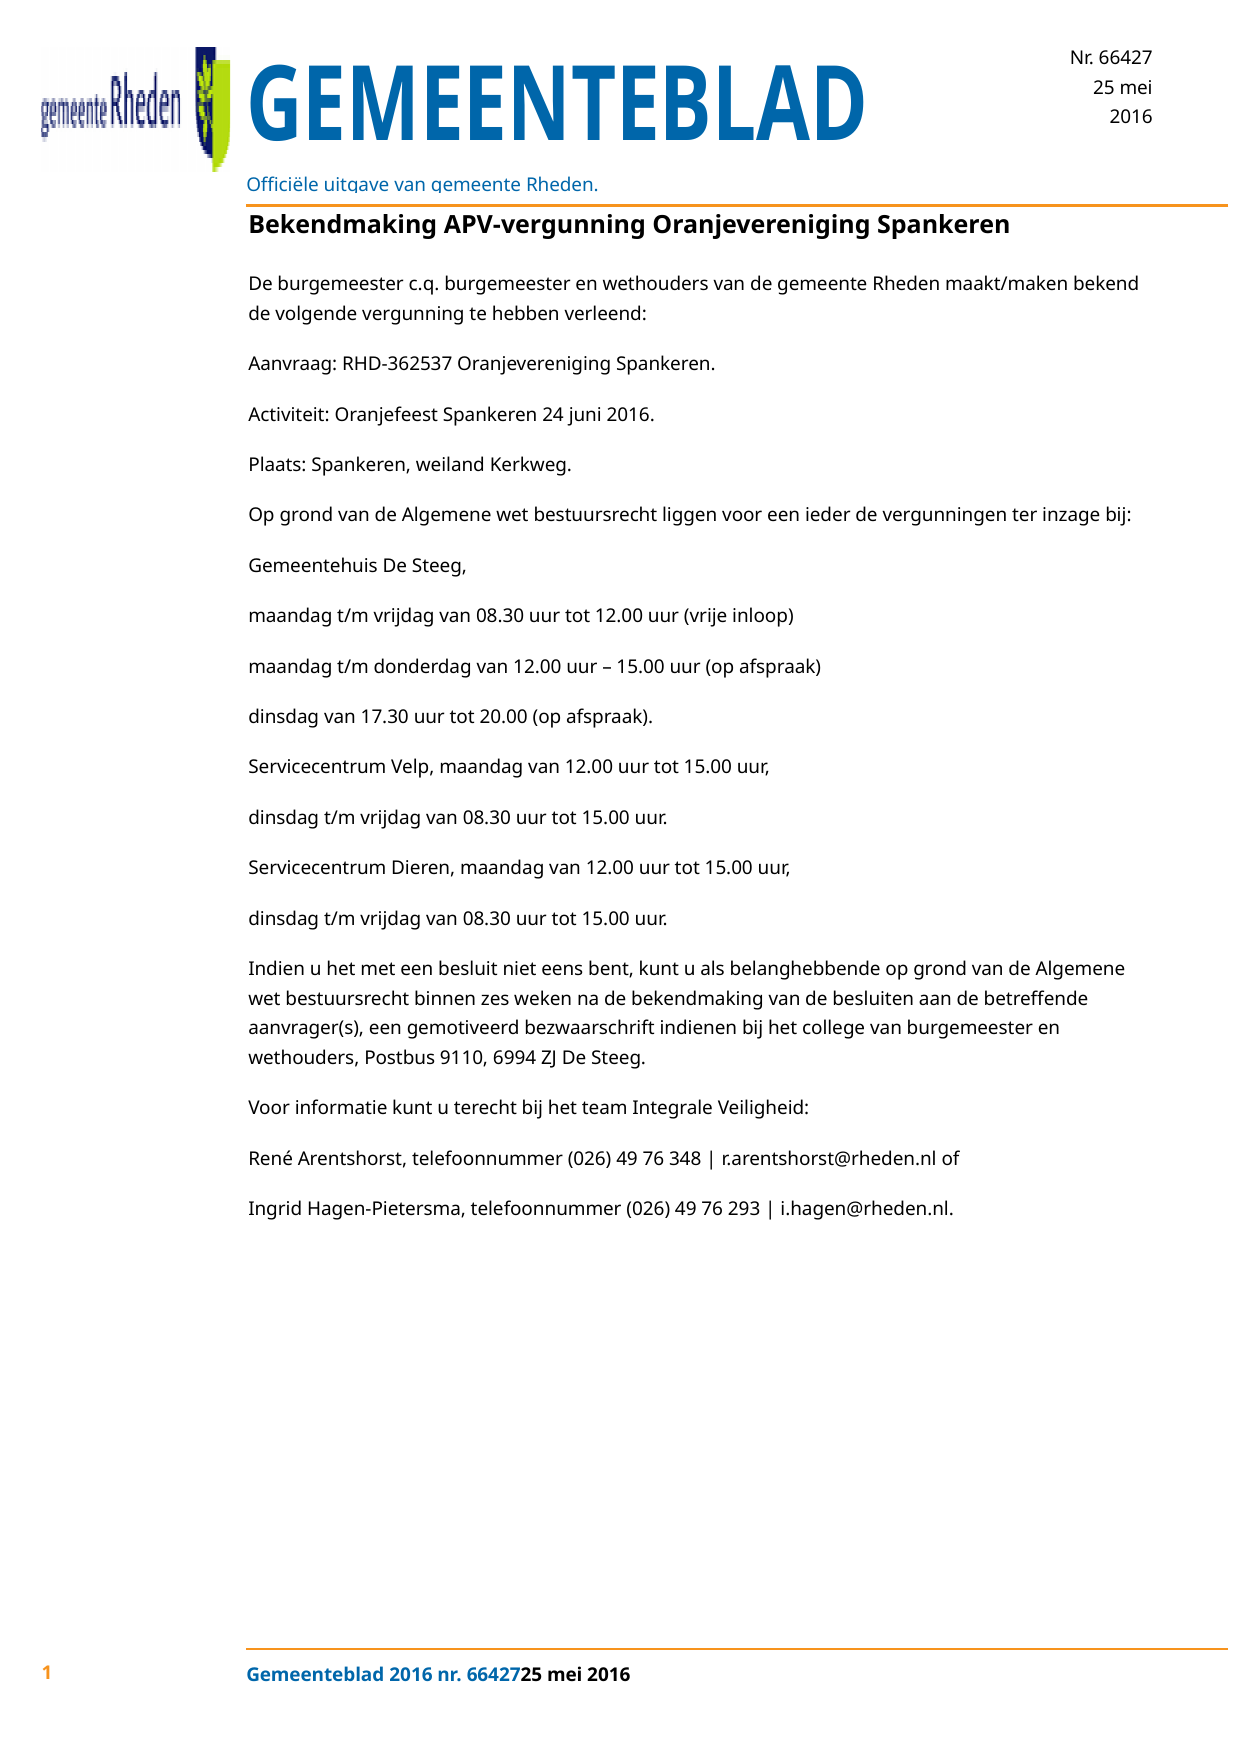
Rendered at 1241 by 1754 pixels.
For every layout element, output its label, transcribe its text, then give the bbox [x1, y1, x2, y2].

text Activiteit: Oranjefeest Spankeren 24 juni 2016. [248, 401, 1152, 426]
picture [41, 47, 231, 172]
text De burgemeester c.q. burgemeester en wethouders van de gemeente Rheden maakt/maken bekend de volgende vergunning te hebben verleend: [248, 270, 1152, 326]
text Voor informatie kunt u terecht bij het team Integrale Veiligheid: [248, 1094, 1152, 1120]
text Servicecentrum Dieren, maandag van 12.00 uur tot 15.00 uur, [248, 854, 1152, 880]
text Indien u het met een besluit niet eens bent, kunt u als belanghebbende op grond van de Algemene wet bestuursrecht binnen zes weken na de bekendmaking van de besluiten aan de betreffende aanvrager(s), een gemotiveerd bezwaarschrift indienen bij het college van burgemeester en wethouders, Postbus 9110, 6994 ZJ De Steeg. [248, 955, 1152, 1070]
text dinsdag t/m vrijdag van 08.30 uur tot 15.00 uur. [248, 804, 1152, 830]
text dinsdag t/m vrijdag van 08.30 uur tot 15.00 uur. [248, 905, 1152, 931]
text Servicecentrum Velp, maandag van 12.00 uur tot 15.00 uur, [248, 754, 1152, 779]
text Op grond van de Algemene wet bestuursrecht liggen voor een ieder de vergunningen ter inzage bij: [248, 502, 1152, 527]
text Gemeentehuis De Steeg, [248, 552, 1152, 578]
text Bekendmaking APV-vergunning Oranjevereniging Spankeren [248, 207, 1152, 241]
text Plaats: Spankeren, weiland Kerkweg. [248, 451, 1152, 477]
text René Arentshorst, telefoonnummer (026) 49 76 348 | r.arentshorst@rheden.nl of [248, 1145, 1152, 1171]
text dinsdag van 17.30 uur tot 20.00 (op afspraak). [248, 703, 1152, 729]
text Aanvraag: RHD-362537 Oranjevereniging Spankeren. [248, 350, 1152, 376]
text maandag t/m vrijdag van 08.30 uur tot 12.00 uur (vrije inloop) [248, 602, 1152, 628]
text Ingrid Hagen-Pietersma, telefoonnummer (026) 49 76 293 | i.hagen@rheden.nl. [248, 1195, 1152, 1221]
text maandag t/m donderdag van 12.00 uur – 15.00 uur (op afspraak) [248, 653, 1152, 678]
